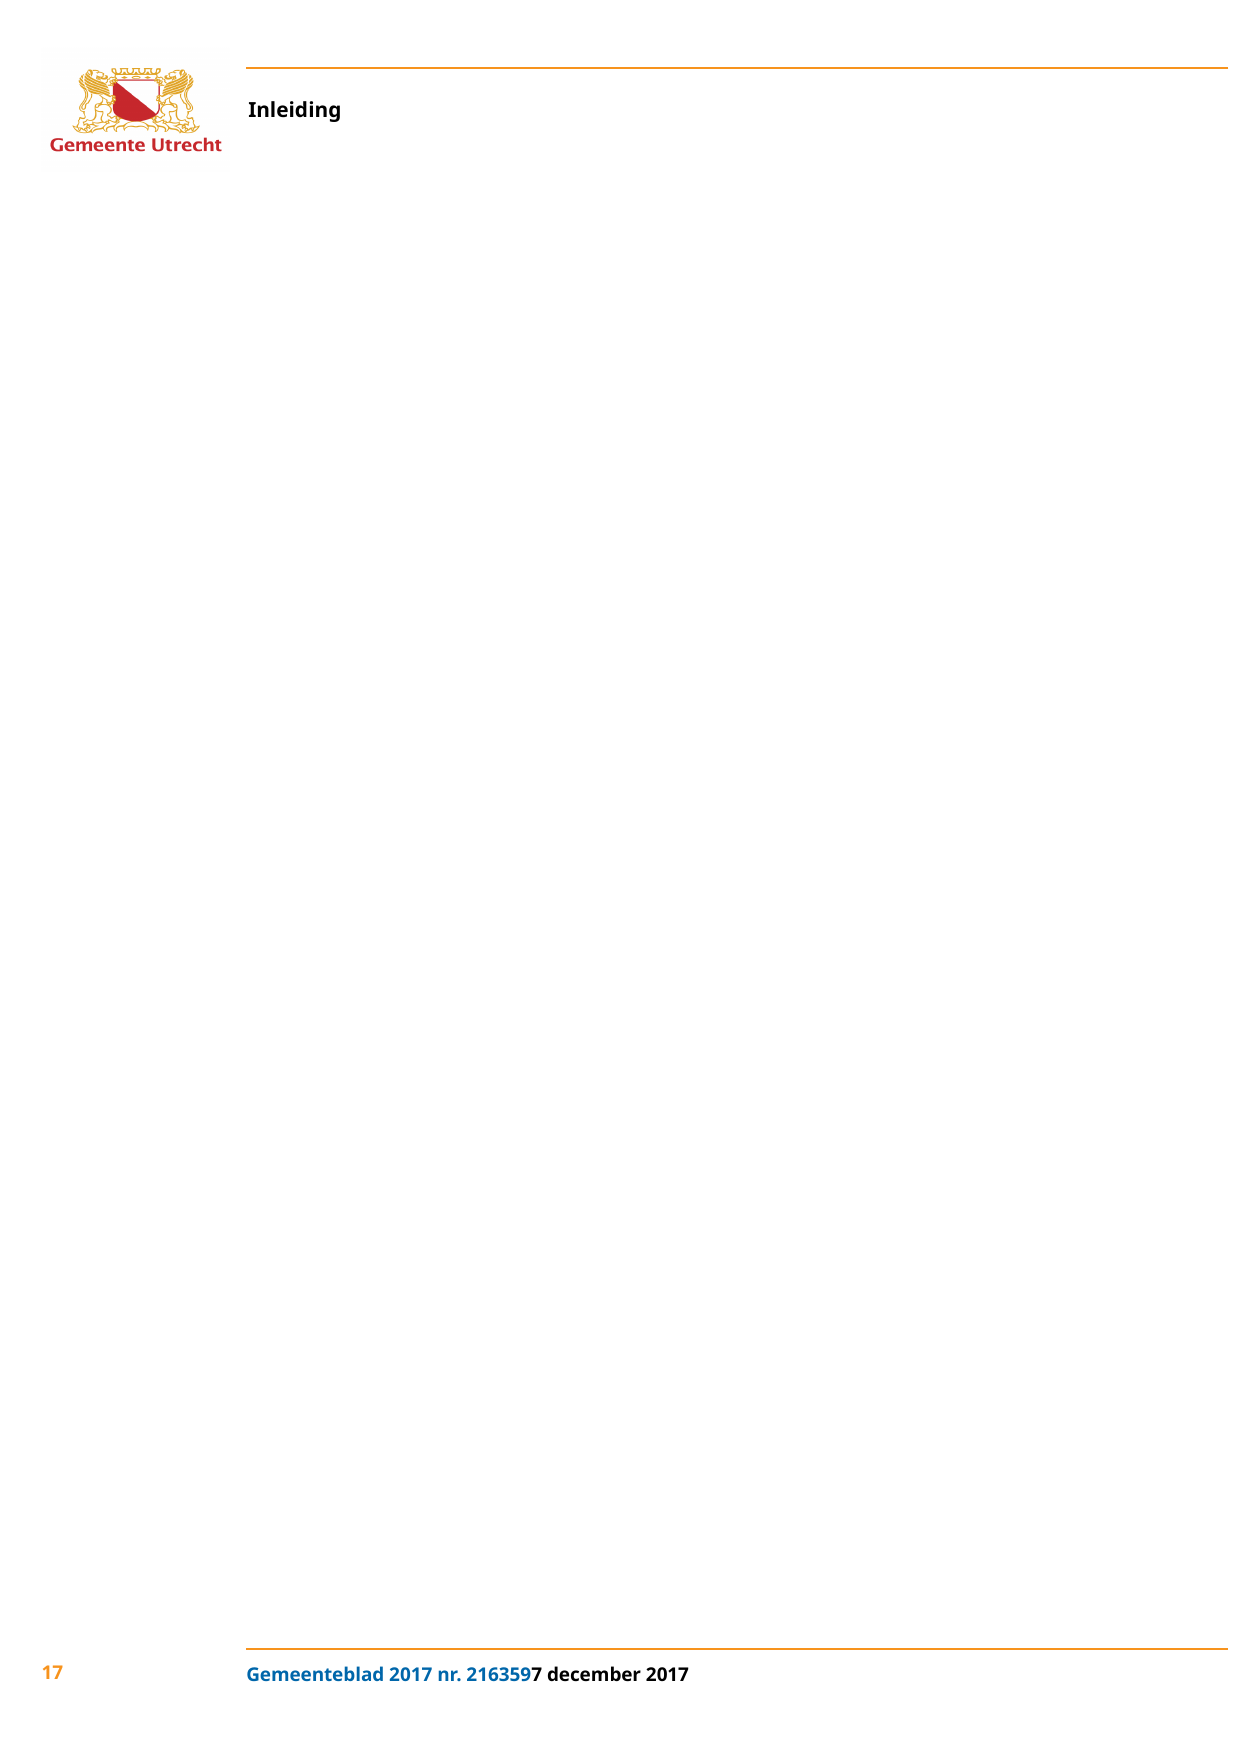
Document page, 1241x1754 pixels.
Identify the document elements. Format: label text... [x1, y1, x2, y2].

text Inleiding [248, 95, 1152, 123]
picture [41, 47, 231, 172]
